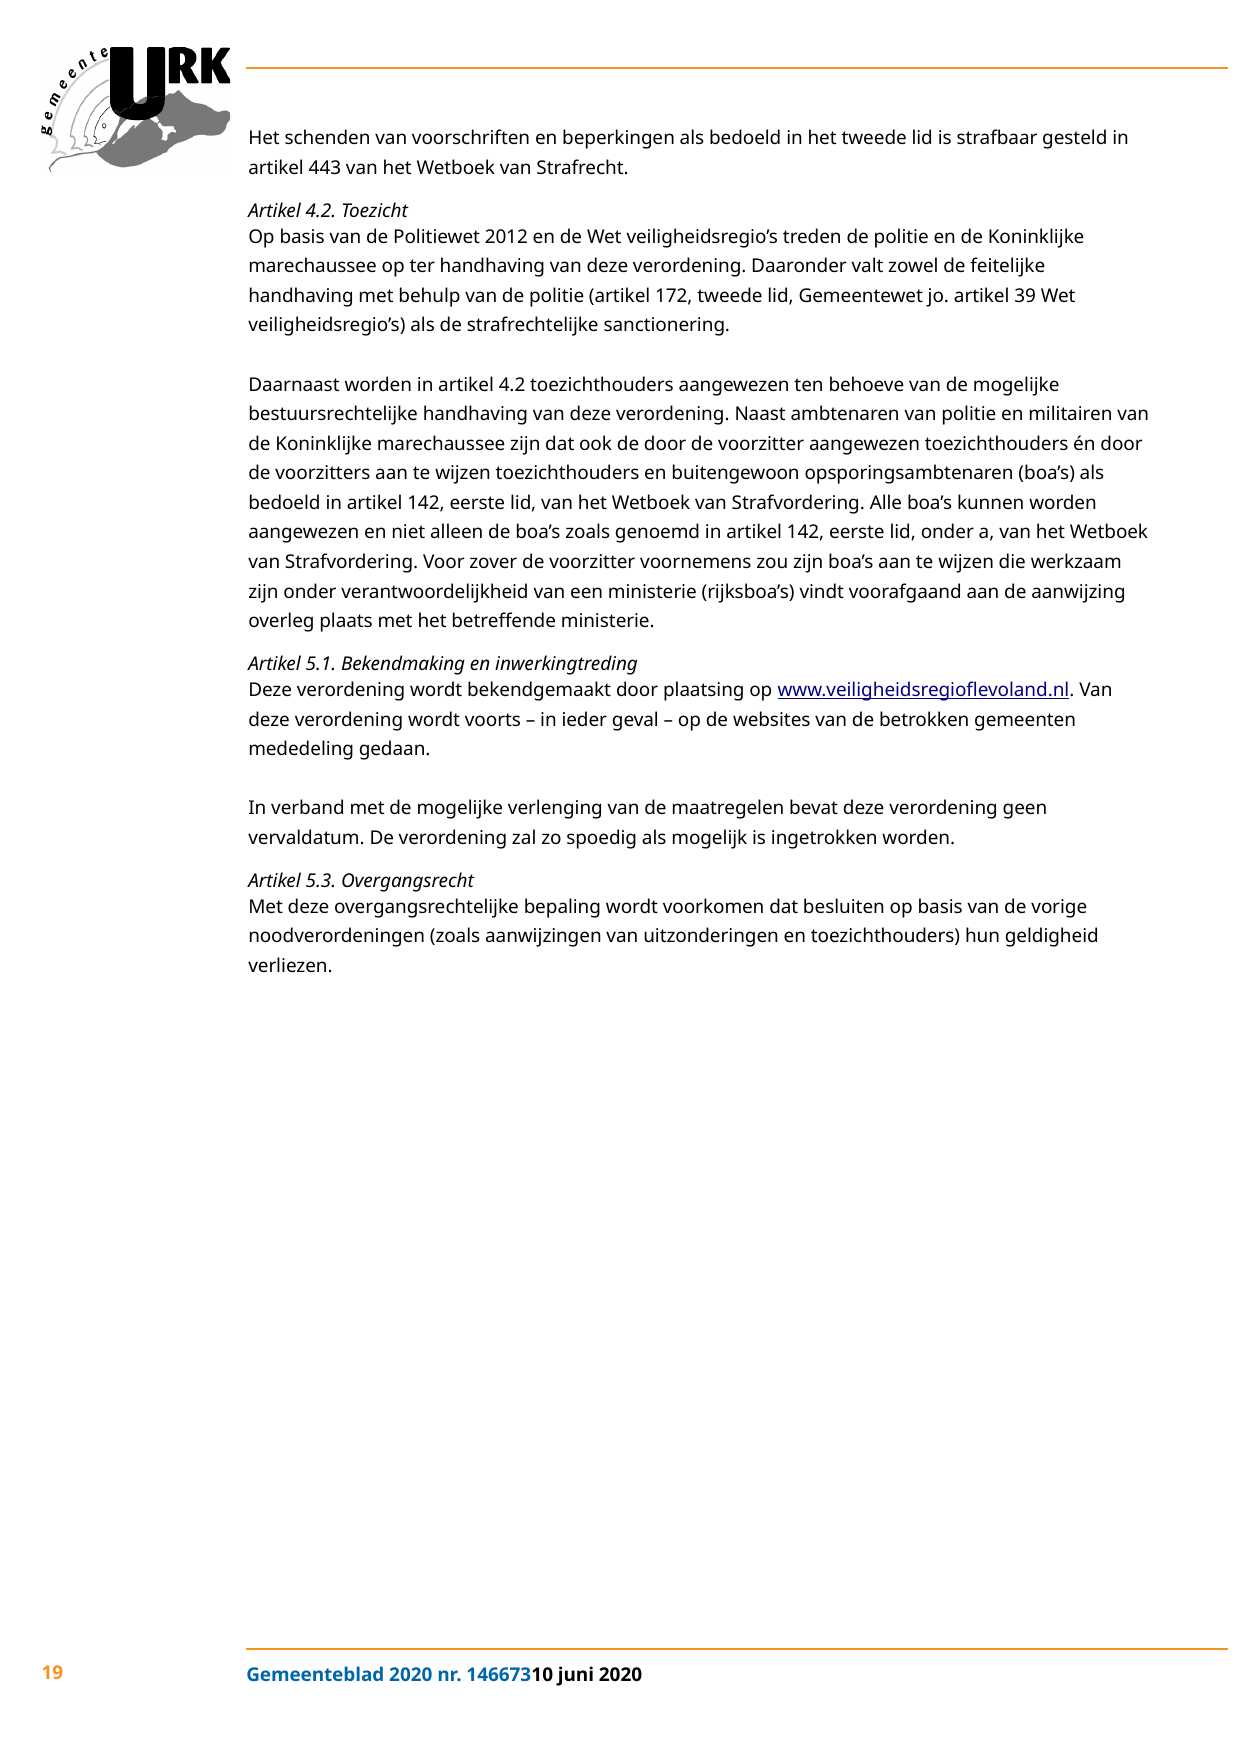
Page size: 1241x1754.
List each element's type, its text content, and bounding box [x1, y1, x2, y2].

text Artikel 5.1. Bekendmaking en inwerkingtreding [248, 651, 1152, 676]
picture [41, 47, 231, 172]
text In verband met de mogelijke verlenging van de maatregelen bevat deze verordening geen vervaldatum. De verordening zal zo spoedig als mogelijk is ingetrokken worden. [248, 794, 1152, 850]
text Het schenden van voorschriften en beperkingen als bedoeld in het tweede lid is strafbaar gesteld in artikel 443 van het Wetboek van Strafrecht. [248, 124, 1152, 180]
text Artikel 5.3. Overgangsrecht [248, 867, 1152, 893]
text Artikel 4.2. Toezicht [248, 197, 1152, 223]
text Deze verordening wordt bekendgemaakt door plaatsing op www.veiligheidsregioflevoland.nl. Van deze verordening wordt voorts – in ieder geval – op de websites van de betrokken gemeenten mededeling gedaan. [248, 676, 1152, 761]
text Met deze overgangsrechtelijke bepaling wordt voorkomen dat besluiten op basis van de vorige noodverordeningen (zoals aanwijzingen van uitzonderingen en toezichthouders) hun geldigheid verliezen. [248, 893, 1152, 978]
text Op basis van de Politiewet 2012 en de Wet veiligheidsregio’s treden de politie en de Koninklijke marechaussee op ter handhaving van deze verordening. Daaronder valt zowel de feitelijke handhaving met behulp van de politie (artikel 172, tweede lid, Gemeentewet jo. artikel 39 Wet veiligheidsregio’s) als de strafrechtelijke sanctionering. [248, 223, 1152, 337]
text Daarnaast worden in artikel 4.2 toezichthouders aangewezen ten behoeve van de mogelijke bestuursrechtelijke handhaving van deze verordening. Naast ambtenaren van politie en militairen van de Koninklijke marechaussee zijn dat ook de door de voorzitter aangewezen toezichthouders én door de voorzitters aan te wijzen toezichthouders en buitengewoon opsporingsambtenaren (boa’s) als bedoeld in artikel 142, eerste lid, van het Wetboek van Strafvordering. Alle boa’s kunnen worden aangewezen en niet alleen de boa’s zoals genoemd in artikel 142, eerste lid, onder a, van het Wetboek van Strafvordering. Voor zover de voorzitter voornemens zou zijn boa’s aan te wijzen die werkzaam zijn onder verantwoordelijkheid van een ministerie (rijksboa’s) vindt voorafgaand aan de aanwijzing overleg plaats met het betreffende ministerie. [248, 371, 1152, 633]
